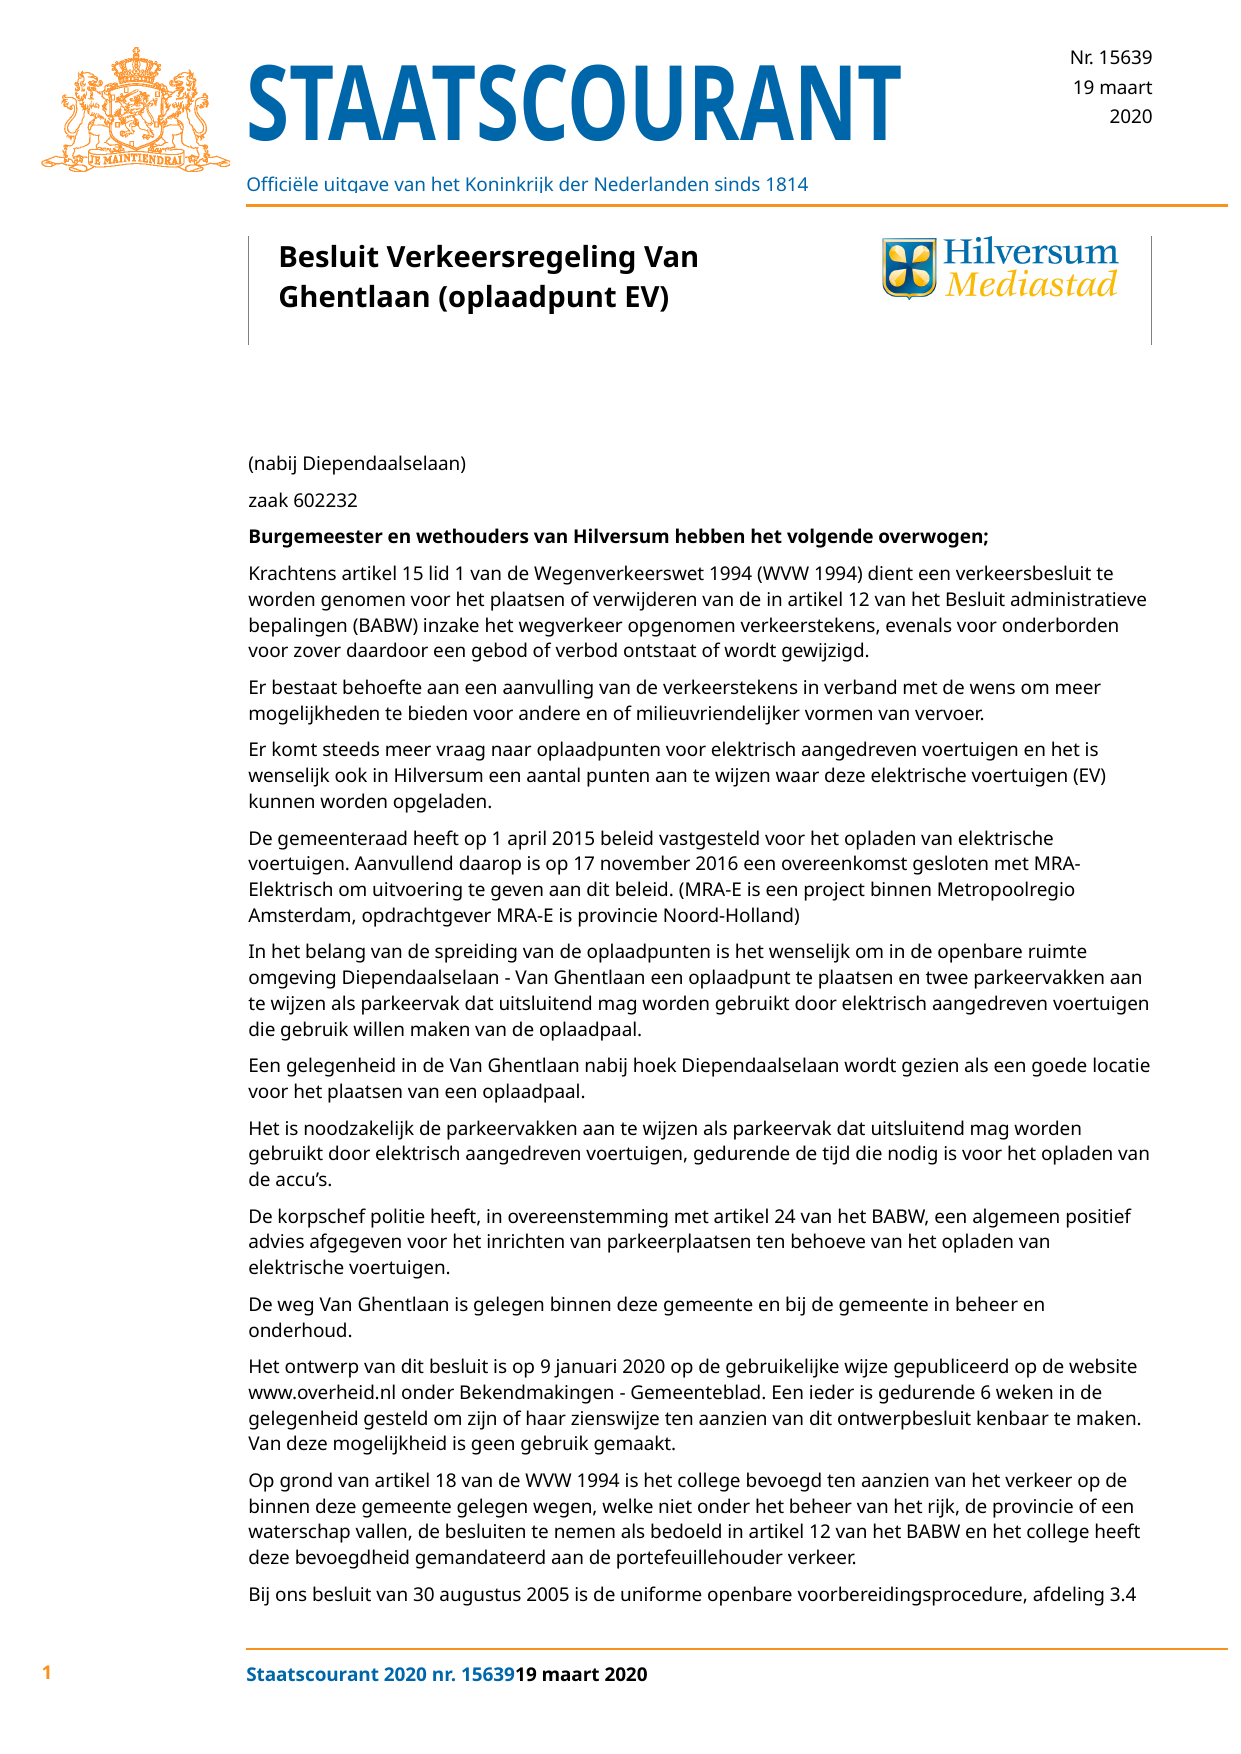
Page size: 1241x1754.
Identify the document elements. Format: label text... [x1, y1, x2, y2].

text Er komt steeds meer vraag naar oplaadpunten voor elektrisch aangedreven voertuigen en het is wenselijk ook in Hilversum een aantal punten aan te wijzen waar deze elektrische voertuigen (EV) kunnen worden opgeladen. [248, 737, 1152, 814]
table_header [850, 236, 882, 299]
text Bij ons besluit van 30 augustus 2005 is de uniforme openbare voorbereidingsprocedure, afdeling 3.4 [248, 1581, 1152, 1607]
table_header [850, 300, 1151, 345]
text Krachtens artikel 15 lid 1 van de Wegenverkeerswet 1994 (WVW 1994) dient een verkeersbesluit te worden genomen voor het plaatsen of verwijderen van de in artikel 12 van het Besluit administratieve bepalingen (BABW) inzake het wegverkeer opgenomen verkeerstekens, evenals voor onderborden voor zover daardoor een gebod of verbod ontstaat of wordt gewijzigd. [248, 560, 1152, 663]
text zaak 602232 [248, 487, 1152, 513]
text Op grond van artikel 18 van de WVW 1994 is het colle­ge bevoegd ten aanzien van het verkeer op de binnen deze gemeente gelegen wegen, welke niet onder het beheer van het rijk, de pro­vincie of een waterschap vallen, de besluiten te nemen als bedoeld in artikel 12 van het BABW en het college heeft deze bevoegdheid gemandateerd aan de portefeuillehouder verkeer. [248, 1467, 1152, 1570]
text De weg Van Ghentlaan is gelegen binnen deze gemeente en bij de gemeente in beheer en onderhoud. [248, 1291, 1152, 1342]
text Een gelegenheid in de Van Ghentlaan nabij hoek Diependaalselaan wordt gezien als een goede locatie voor het plaatsen van een oplaadpaal. [248, 1052, 1152, 1104]
text De gemeenteraad heeft op 1 april 2015 beleid vastgesteld voor het opladen van elektrische voertuigen. Aanvullend daarop is op 17 november 2016 een overeenkomst gesloten met MRA-Elektrisch om uitvoering te geven aan dit beleid. (MRA-E is een project binnen Metropoolregio Amsterdam, opdrachtgever MRA-E is provincie Noord-Holland) [248, 825, 1152, 928]
table_header Besluit Verkeersregeling Van Ghentlaan (oplaadpunt EV) [249, 236, 850, 345]
text In het belang van de spreiding van de oplaadpunten is het wenselijk om in de openbare ruimte omgeving Diependaalselaan - Van Ghentlaan een oplaadpunt te plaatsen en twee parkeervakken aan te wijzen als parkeervak dat uitsluitend mag worden gebruikt door elektrisch aangedreven voertuigen die gebruik willen maken van de oplaadpaal. [248, 938, 1152, 1041]
text Er bestaat behoefte aan een aanvulling van de verkeerstekens in verband met de wens om meer mogelijkheden te bieden voor andere en of milieuvriendelijker vormen van vervoer. [248, 674, 1152, 726]
text Burgemeester en wethouders van Hilversum hebben het volgende overwogen; [248, 524, 1152, 549]
picture [41, 47, 231, 172]
text (nabij Diependaalselaan) [248, 450, 1152, 476]
table_header [1119, 236, 1151, 299]
text Het ontwerp van dit besluit is op 9 januari 2020 op de gebruikelijke wijze gepubliceerd op de website www.overheid.nl onder Bekendmakingen - Gemeenteblad. Een ieder is gedurende 6 weken in de gelegenheid gesteld om zijn of haar zienswijze ten aanzien van dit ontwerpbesluit kenbaar te maken. Van deze mogelijkheid is geen gebruik gemaakt. [248, 1353, 1152, 1456]
picture [882, 236, 1119, 300]
text De korpschef politie heeft, in overeenstemming met artikel 24 van het BABW, een algemeen positief advies afgegeven voor het inrichten van parkeerplaatsen ten behoeve van het opladen van elektrische voertuigen. [248, 1203, 1152, 1280]
text Het is noodzakelijk de parkeervakken aan te wijzen als parkeervak dat uitsluitend mag worden gebruikt door elektrisch aangedreven voertuigen, gedurende de tijd die nodig is voor het opladen van de accu’s. [248, 1115, 1152, 1192]
